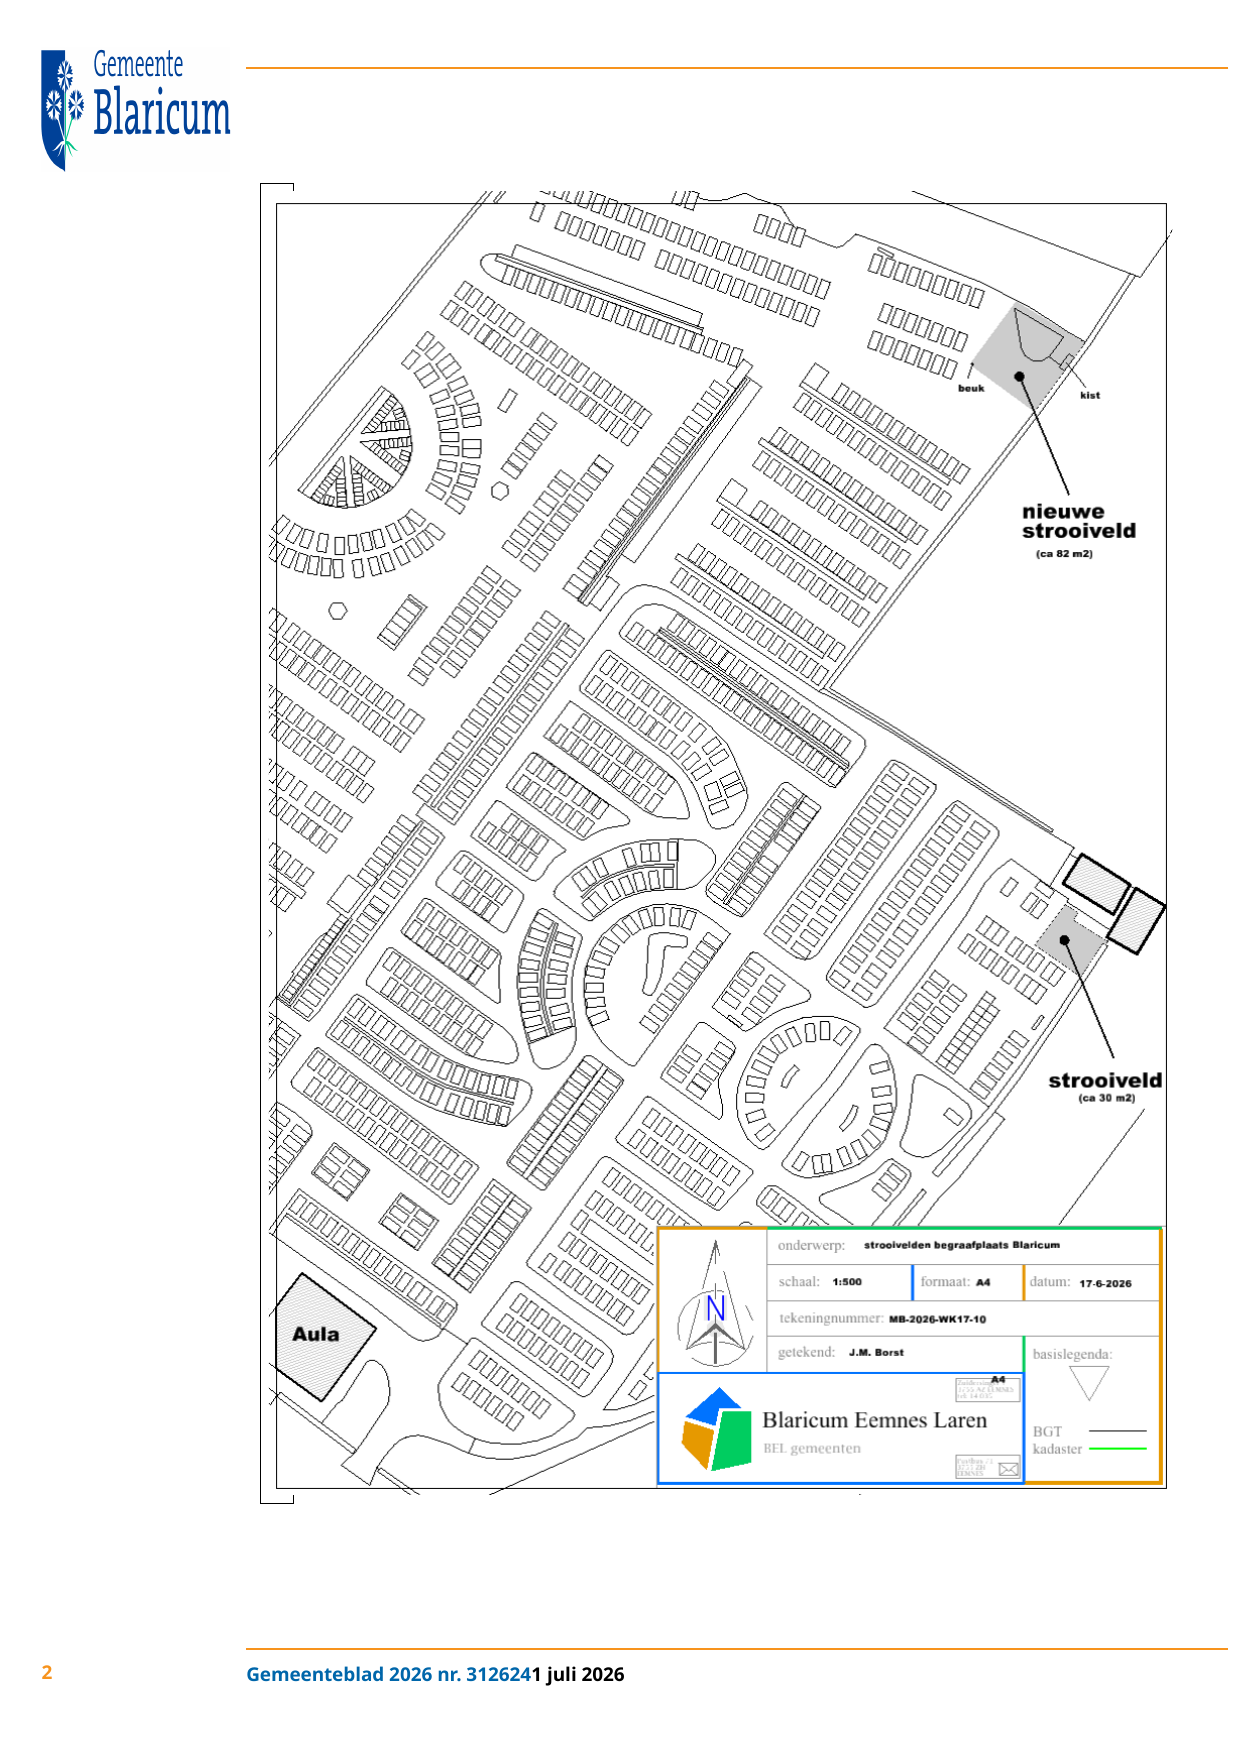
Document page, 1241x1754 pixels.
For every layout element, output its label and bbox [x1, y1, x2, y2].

picture [268, 191, 1173, 1495]
picture [41, 47, 231, 172]
